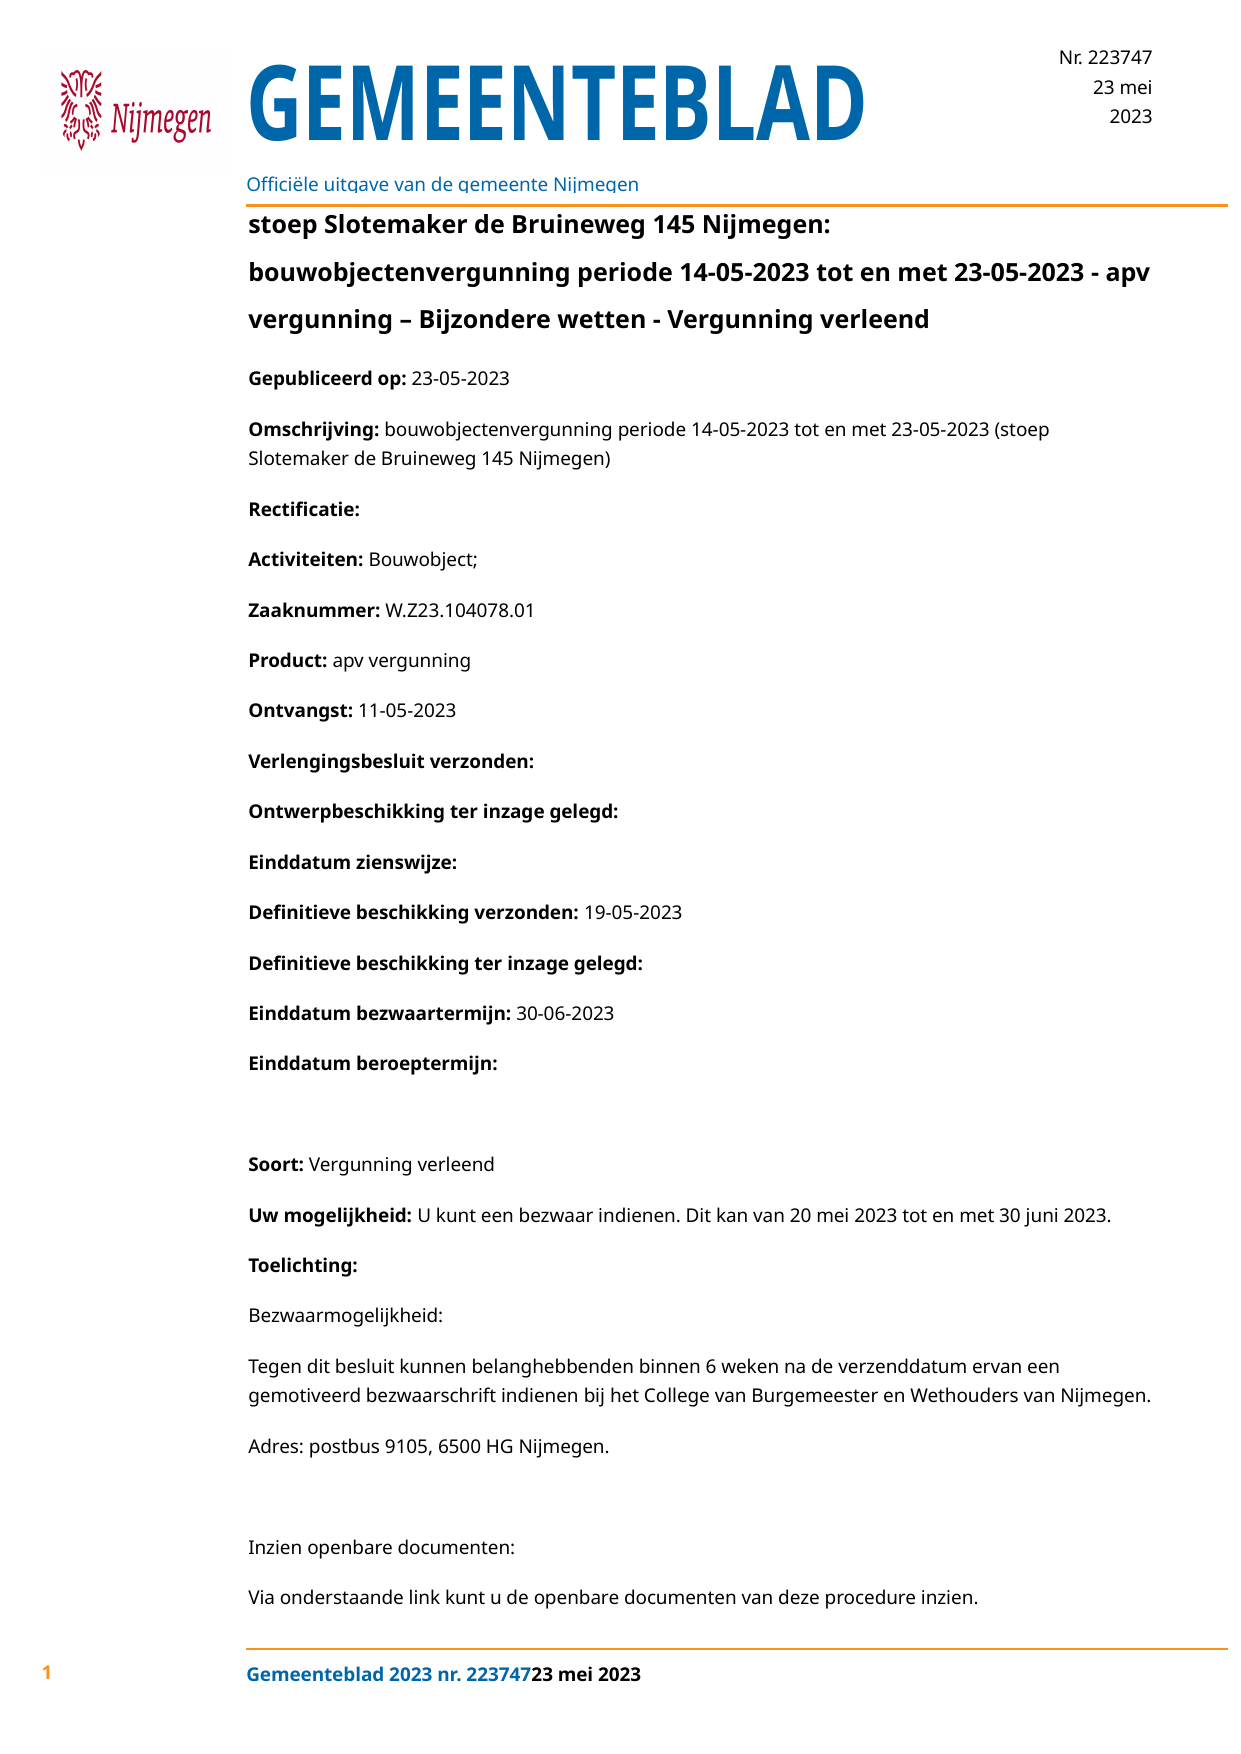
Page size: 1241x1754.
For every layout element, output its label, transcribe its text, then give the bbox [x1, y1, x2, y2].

text Via onderstaande link kunt u de openbare documenten van deze procedure inzien. [248, 1584, 1152, 1610]
text Einddatum bezwaartermijn: 30-06-2023 [248, 1000, 1152, 1026]
text Ontwerpbeschikking ter inzage gelegd: [248, 798, 1152, 824]
text Inzien openbare documenten: [248, 1534, 1152, 1559]
text Definitieve beschikking verzonden: 19-05-2023 [248, 899, 1152, 925]
text Gepubliceerd op: 23-05-2023 [248, 366, 1152, 391]
text Ontvangst: 11-05-2023 [248, 698, 1152, 723]
text Rectificatie: [248, 496, 1152, 522]
text Bezwaarmogelijkheid: [248, 1303, 1152, 1328]
picture [41, 47, 231, 172]
text Tegen dit besluit kunnen belanghebbenden binnen 6 weken na de verzenddatum ervan een gemotiveerd bezwaarschrift indienen bij het College van Burgemeester en Wethouders van Nijmegen. [248, 1353, 1152, 1408]
text Definitieve beschikking ter inzage gelegd: [248, 950, 1152, 975]
text Uw mogelijkheid: U kunt een bezwaar indienen. Dit kan van 20 mei 2023 tot en met 30 juni 2023. [248, 1202, 1152, 1227]
text Einddatum beroeptermijn: [248, 1051, 1152, 1076]
text Einddatum zienswijze: [248, 849, 1152, 874]
text Activiteiten: Bouwobject; [248, 546, 1152, 572]
text Omschrijving: bouwobjectenvergunning periode 14-05-2023 tot en met 23-05-2023 (stoep Slotemaker de Bruineweg 145 Nijmegen) [248, 416, 1152, 471]
text Adres: postbus 9105, 6500 HG Nijmegen. [248, 1433, 1152, 1459]
text Toelichting: [248, 1252, 1152, 1278]
text Zaaknummer: W.Z23.104078.01 [248, 597, 1152, 622]
text Verlengingsbesluit verzonden: [248, 748, 1152, 774]
text Product: apv vergunning [248, 647, 1152, 673]
text stoep Slotemaker de Bruineweg 145 Nijmegen: bouwobjectenvergunning periode 14-05-2023 tot en met 23-05-2023 - apv vergunning – Bijzondere wetten - Vergunning verleend [248, 207, 1152, 336]
text Soort: Vergunning verleend [248, 1151, 1152, 1177]
